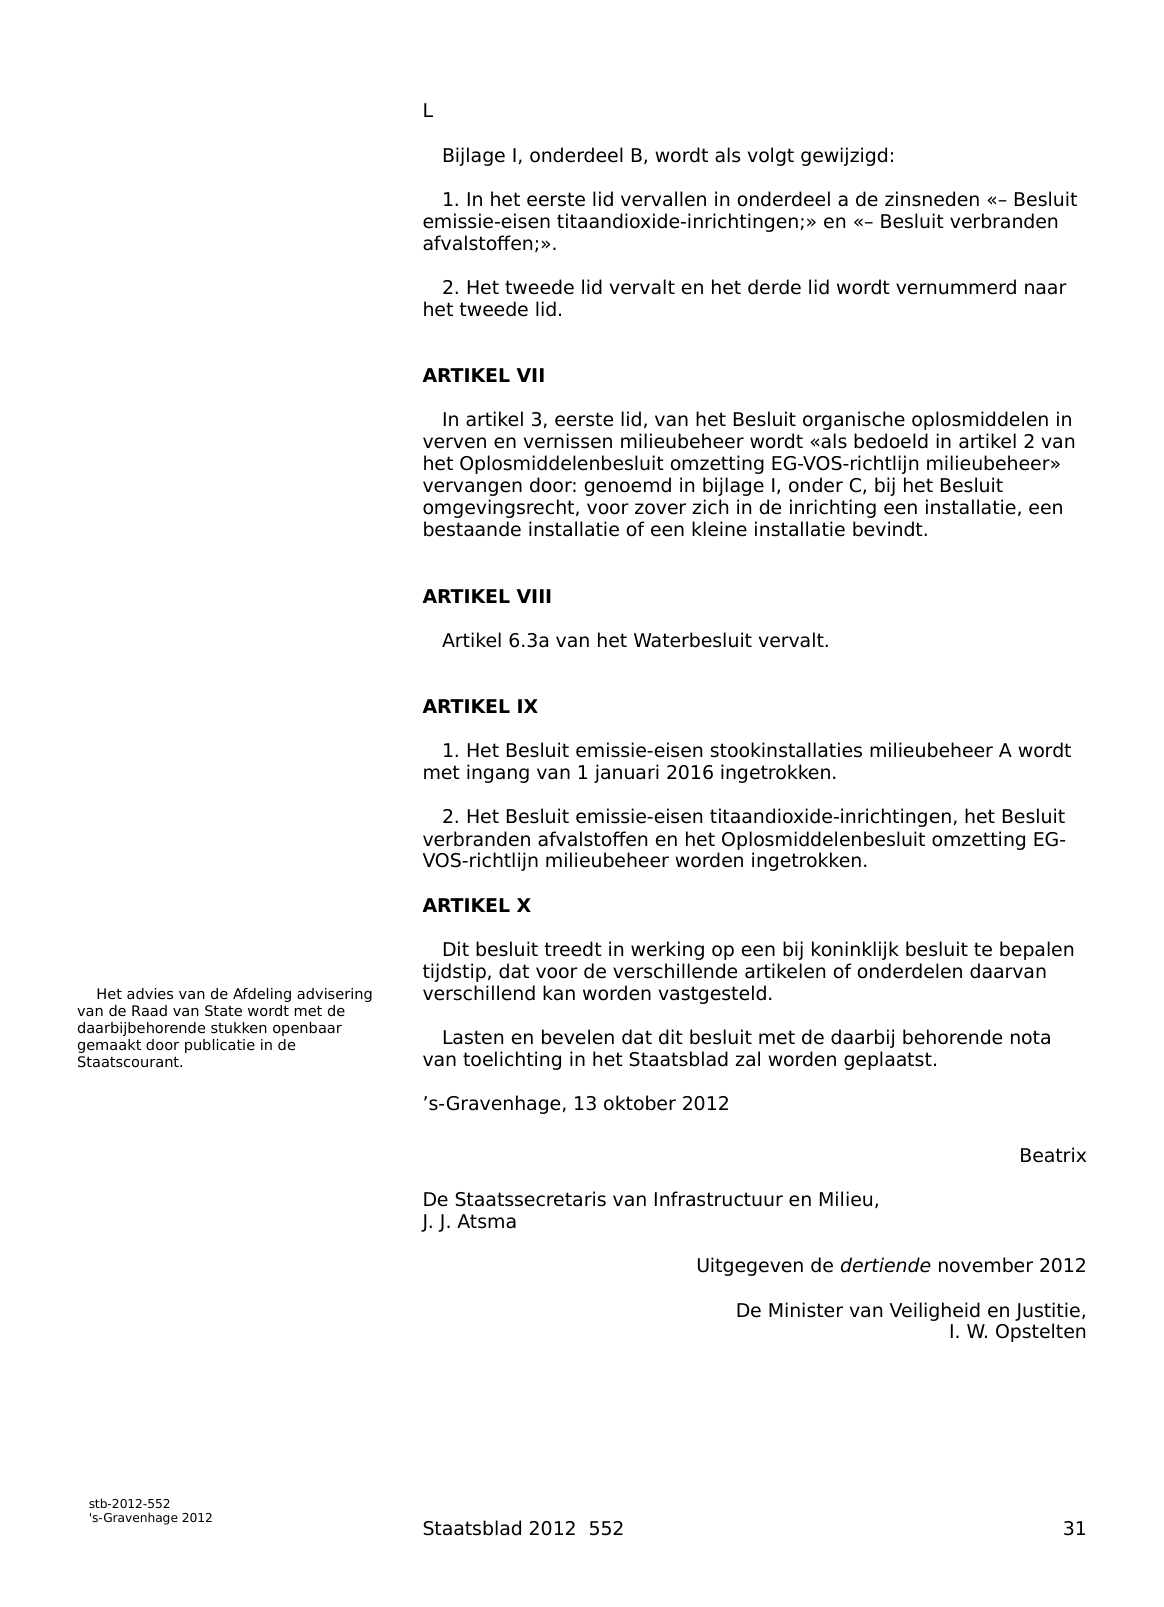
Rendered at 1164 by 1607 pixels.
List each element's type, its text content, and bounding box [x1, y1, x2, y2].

text Lasten en bevelen dat dit besluit met de daarbij behorende nota van toelichting in het Staatsblad zal worden geplaatst. [422, 1027, 1087, 1071]
text 2. Het Besluit emissie-eisen titaandioxide-inrichtingen, het Besluit verbranden afvalstoffen en het Oplosmiddelenbesluit omzetting EG-VOS-richtlijn milieubeheer worden ingetrokken. [422, 806, 1087, 872]
text ’s-Gravenhage, 13 oktober 2012 [422, 1093, 1087, 1115]
text 's-Gravenhage 2012 [88, 1511, 323, 1525]
text Bijlage I, onderdeel B, wordt als volgt gewijzigd: [422, 144, 1087, 167]
subtitle ARTIKEL VIII [422, 586, 1087, 608]
text 2. Het tweede lid vervalt en het derde lid wordt vernummerd naar het tweede lid. [422, 277, 1087, 321]
text De Minister van Veiligheid en Justitie, I. W. Opstelten [422, 1299, 1087, 1343]
text L [422, 100, 1087, 122]
text De Staatssecretaris van Infrastructuur en Milieu, J. J. Atsma [422, 1189, 1087, 1233]
subtitle ARTIKEL IX [422, 696, 1087, 718]
text 1. In het eerste lid vervallen in onderdeel a de zinsneden «– Besluit emissie-eisen titaandioxide-inrichtingen;» en «– Besluit verbranden afvalstoffen;». [422, 189, 1087, 255]
text Uitgegeven de dertiende november 2012 [422, 1255, 1087, 1277]
text Dit besluit treedt in werking op een bij koninklijk besluit te bepalen tijdstip, dat voor de verschillende artikelen of onderdelen daarvan verschillend kan worden vastgesteld. [422, 939, 1087, 1005]
subtitle ARTIKEL VII [422, 365, 1087, 387]
text 1. Het Besluit emissie-eisen stookinstallaties milieubeheer A wordt met ingang van 1 januari 2016 ingetrokken. [422, 740, 1087, 784]
text Artikel 6.3a van het Waterbesluit vervalt. [422, 630, 1087, 652]
text stb-2012-552 [88, 1497, 323, 1511]
text Beatrix [422, 1145, 1087, 1167]
text Het advies van de Afdeling advisering van de Raad van State wordt met de daarbijbehorende stukken openbaar gemaakt door publicatie in de Staatscourant. [77, 986, 396, 1071]
subtitle ARTIKEL X [422, 894, 1087, 917]
text In artikel 3, eerste lid, van het Besluit organische oplosmiddelen in verven en vernissen milieubeheer wordt «als bedoeld in artikel 2 van het Oplosmiddelenbesluit omzetting EG-VOS-richtlijn milieubeheer» vervangen door: genoemd in bijlage I, onder C, bij het Besluit omgevingsrecht, voor zover zich in de inrichting een installatie, een bestaande installatie of een kleine installatie bevindt. [422, 409, 1087, 541]
